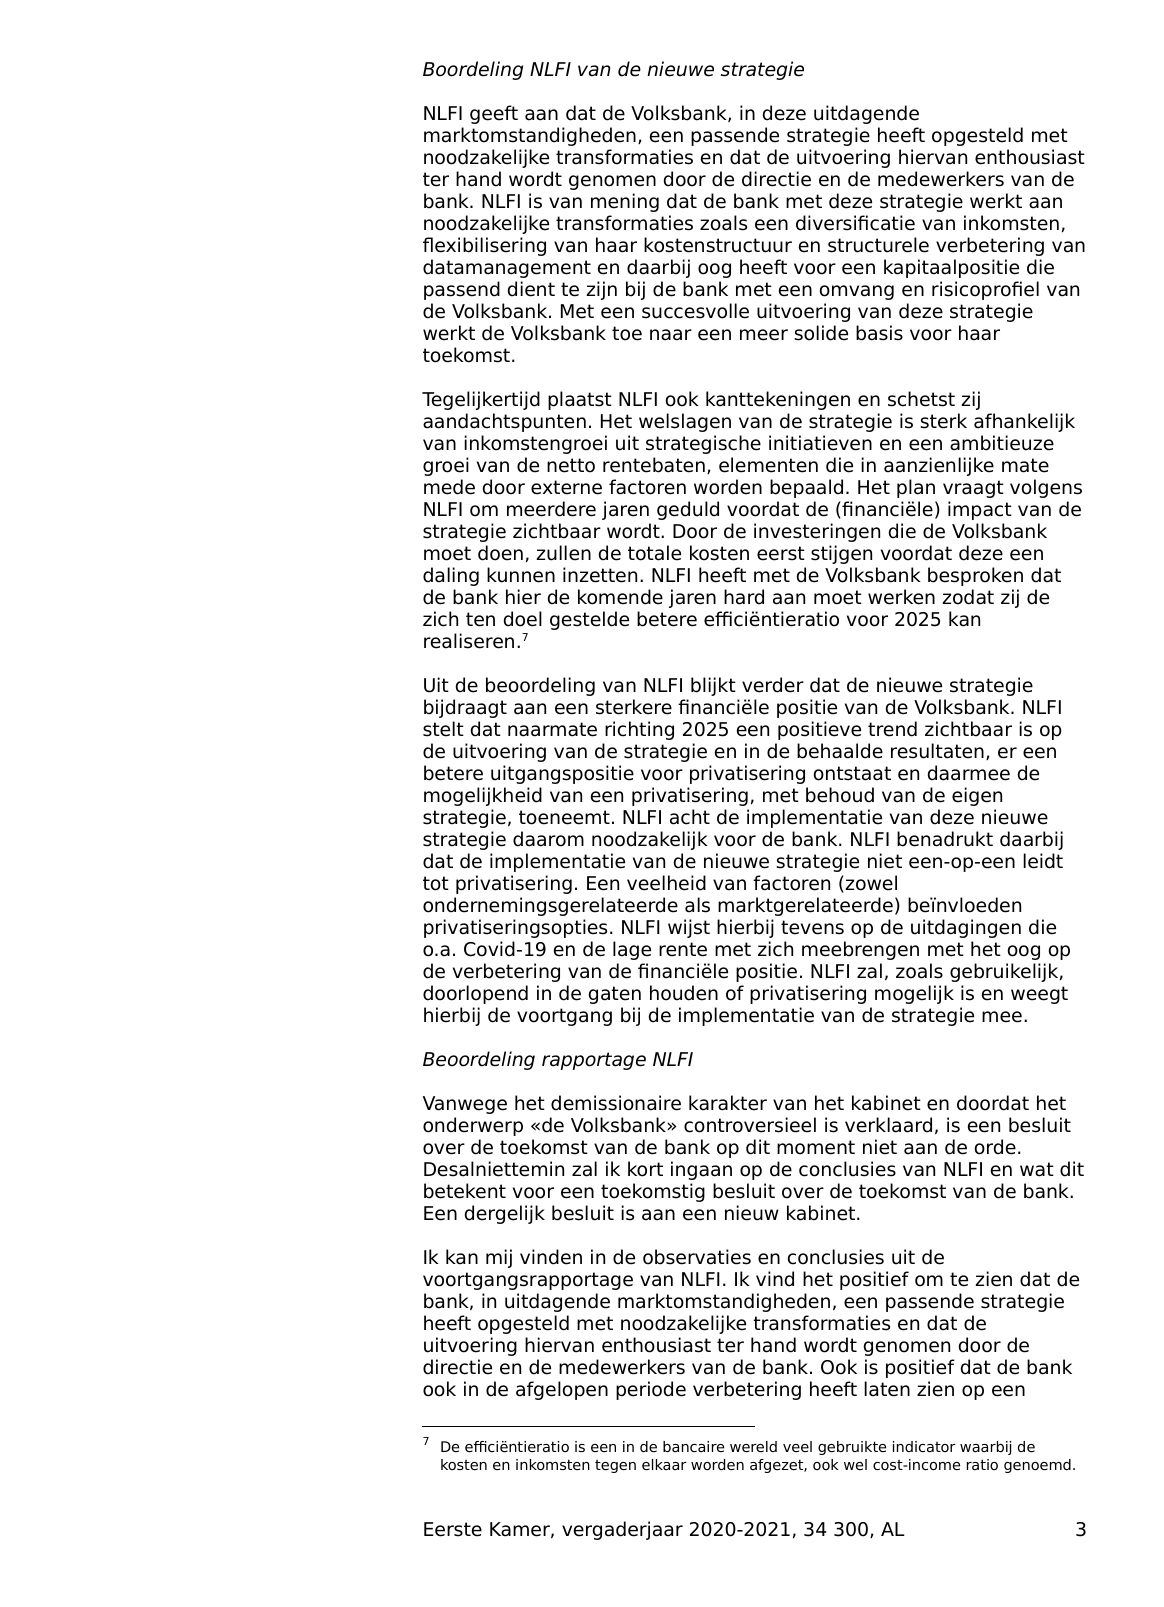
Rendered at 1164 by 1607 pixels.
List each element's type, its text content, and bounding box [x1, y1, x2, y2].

text NLFI geeft aan dat de Volksbank, in deze uitdagende marktomstandigheden, een passende strategie heeft opgesteld met noodzakelijke transformaties en dat de uitvoering hiervan enthousiast ter hand wordt genomen door de directie en de medewerkers van de bank. NLFI is van mening dat de bank met deze strategie werkt aan noodzakelijke transformaties zoals een diversificatie van inkomsten, flexibilisering van haar kostenstructuur en structurele verbetering van datamanagement en daarbij oog heeft voor een kapitaalpositie die passend dient te zijn bij de bank met een omvang en risicoprofiel van de Volksbank. Met een succesvolle uitvoering van deze strategie werkt de Volksbank toe naar een meer solide basis voor haar toekomst. [422, 103, 1087, 367]
text Vanwege het demissionaire karakter van het kabinet en doordat het onderwerp «de Volksbank» controversieel is verklaard, is een besluit over de toekomst van de bank op dit moment niet aan de orde. Desalniettemin zal ik kort ingaan op de conclusies van NLFI en wat dit betekent voor een toekomstig besluit over de toekomst van de bank. Een dergelijk besluit is aan een nieuw kabinet. [422, 1093, 1087, 1225]
text De efficiëntieratio is een in de bancaire wereld veel gebruikte indicator waarbij de kosten en inkomsten tegen elkaar worden afgezet, ook wel cost-income ratio genoemd. [422, 1435, 1087, 1474]
text Uit de beoordeling van NLFI blijkt verder dat de nieuwe strategie bijdraagt aan een sterkere financiële positie van de Volksbank. NLFI stelt dat naarmate richting 2025 een positieve trend zichtbaar is op de uitvoering van de strategie en in de behaalde resultaten, er een betere uitgangspositie voor privatisering ontstaat en daarmee de mogelijkheid van een privatisering, met behoud van de eigen strategie, toeneemt. NLFI acht de implementatie van deze nieuwe strategie daarom noodzakelijk voor de bank. NLFI benadrukt daarbij dat de implementatie van de nieuwe strategie niet een-op-een leidt tot privatisering. Een veelheid van factoren (zowel ondernemingsgerelateerde als marktgerelateerde) beïnvloeden privatiseringsopties. NLFI wijst hierbij tevens op de uitdagingen die o.a. Covid-19 en de lage rente met zich meebrengen met het oog op de verbetering van de financiële positie. NLFI zal, zoals gebruikelijk, doorlopend in de gaten houden of privatisering mogelijk is en weegt hierbij de voortgang bij de implementatie van de strategie mee. [422, 675, 1087, 1027]
text Ik kan mij vinden in de observaties en conclusies uit de voortgangsrapportage van NLFI. Ik vind het positief om te zien dat de bank, in uitdagende marktomstandigheden, een passende strategie heeft opgesteld met noodzakelijke transformaties en dat de uitvoering hiervan enthousiast ter hand wordt genomen door de directie en de medewerkers van de bank. Ook is positief dat de bank ook in de afgelopen periode verbetering heeft laten zien op een [422, 1247, 1087, 1401]
subtitle Beoordeling rapportage NLFI [422, 1049, 1087, 1071]
text Tegelijkertijd plaatst NLFI ook kanttekeningen en schetst zij aandachtspunten. Het welslagen van de strategie is sterk afhankelijk van inkomstengroei uit strategische initiatieven en een ambitieuze groei van de netto rentebaten, elementen die in aanzienlijke mate mede door externe factoren worden bepaald. Het plan vraagt volgens NLFI om meerdere jaren geduld voordat de (financiële) impact van de strategie zichtbaar wordt. Door de investeringen die de Volksbank moet doen, zullen de totale kosten eerst stijgen voordat deze een daling kunnen inzetten. NLFI heeft met de Volksbank besproken dat de bank hier de komende jaren hard aan moet werken zodat zij de zich ten doel gestelde betere efficiëntieratio voor 2025 kan realiseren. [422, 389, 1087, 653]
subtitle Boordeling NLFI van de nieuwe strategie [422, 59, 1087, 81]
